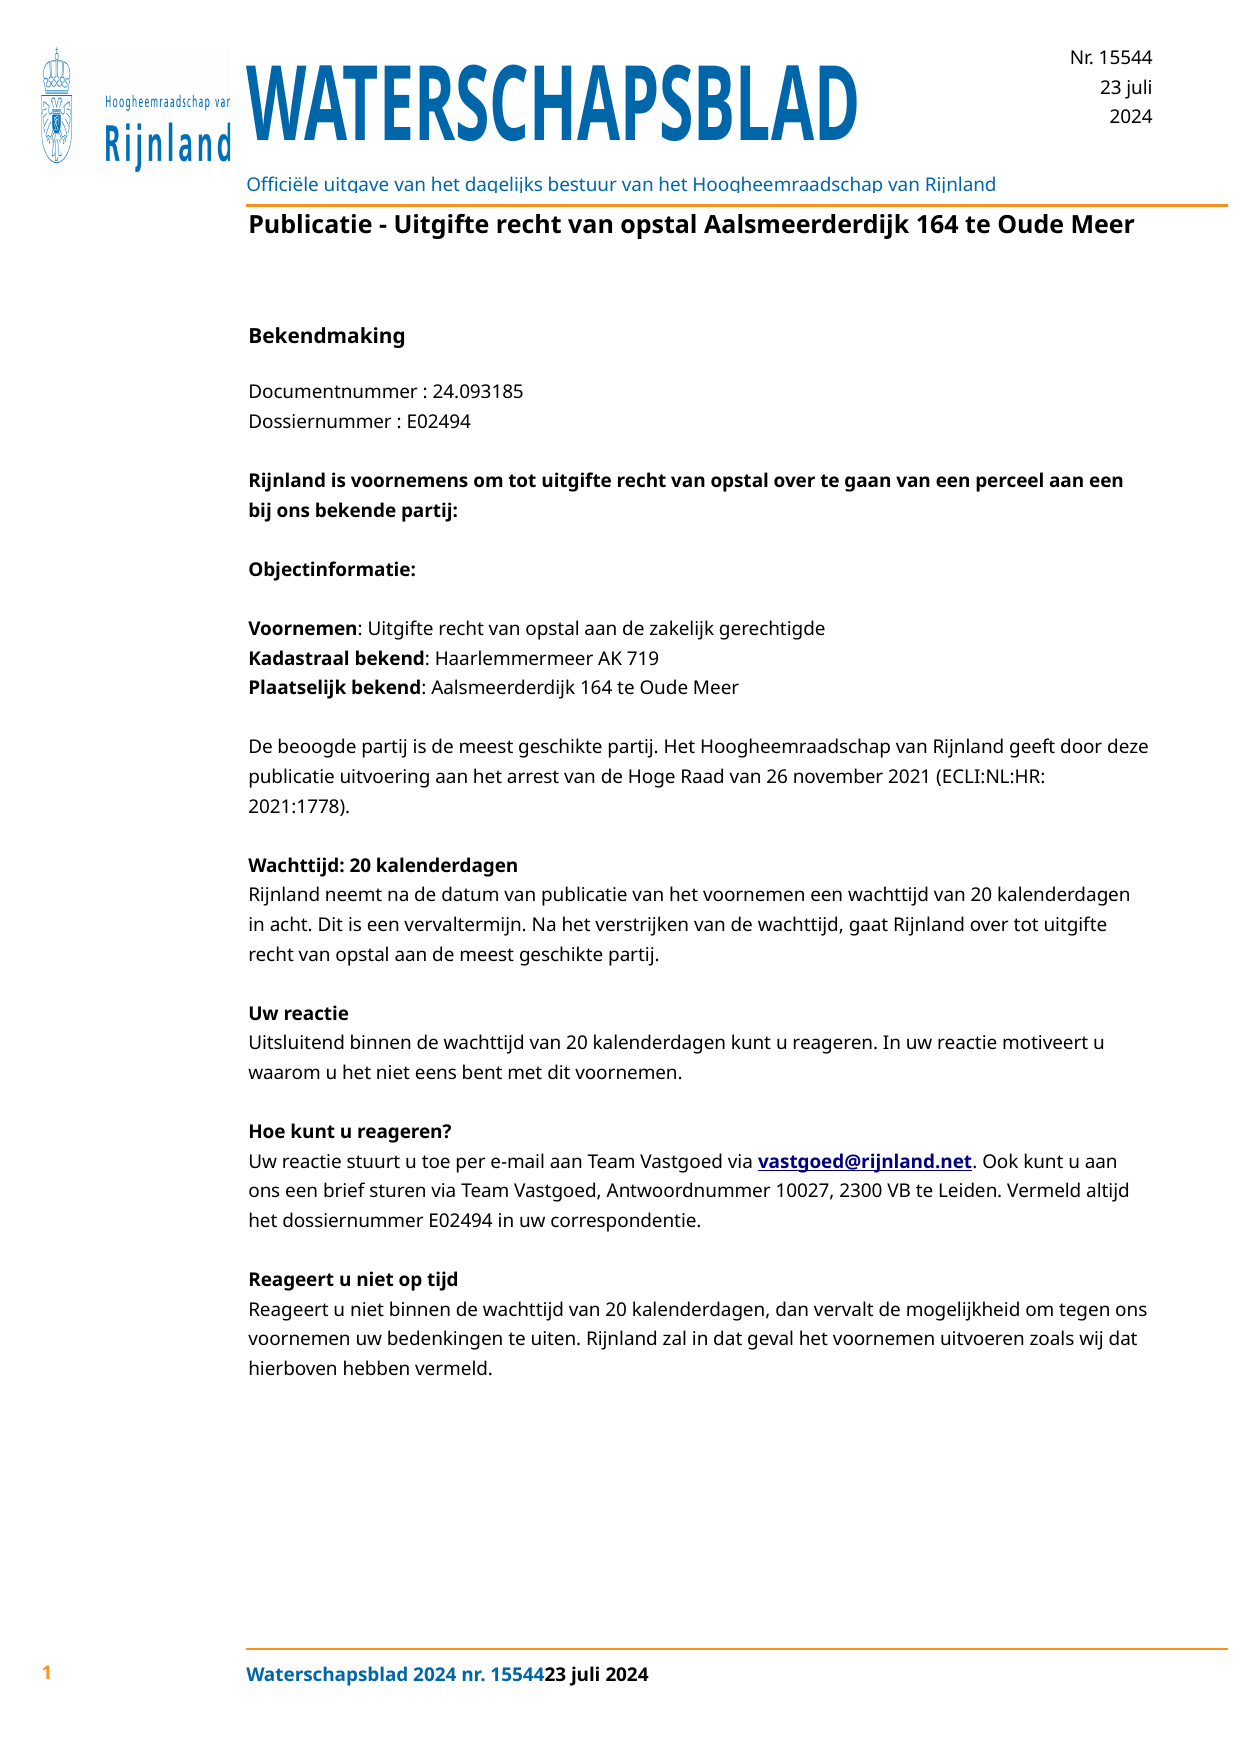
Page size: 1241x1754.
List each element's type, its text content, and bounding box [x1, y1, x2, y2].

text Uitsluitend binnen de wachttijd van 20 kalenderdagen kunt u reageren. In uw reactie motiveert u waarom u het niet eens bent met dit voornemen. [248, 1029, 1152, 1085]
text Uw reactie stuurt u toe per e-mail aan Team Vastgoed via vastgoed@rijnland.net. Ook kunt u aan ons een brief sturen via Team Vastgoed, Antwoordnummer 10027, 2300 VB te Leiden. Vermeld altijd het dossiernummer E02494 in uw correspondentie. [248, 1148, 1152, 1233]
text Bekendmaking [248, 321, 1152, 349]
text Wachttijd: 20 kalenderdagen [248, 852, 1152, 878]
text Objectinformatie: [248, 556, 1152, 582]
text Documentnummer : 24.093185 [248, 379, 1152, 404]
text De beoogde partij is de meest geschikte partij. Het Hoogheemraadschap van Rijnland geeft door deze publicatie uitvoering aan het arrest van de Hoge Raad van 26 november 2021 (ECLI:NL:HR: 2021:1778). [248, 734, 1152, 819]
text Hoe kunt u reageren? [248, 1118, 1152, 1144]
text Publicatie - Uitgifte recht van opstal Aalsmeerderdijk 164 te Oude Meer [248, 207, 1152, 241]
text Uw reactie [248, 1000, 1152, 1026]
text Kadastraal bekend: Haarlemmermeer AK 719 [248, 645, 1152, 671]
picture [41, 47, 231, 172]
text Rijnland is voornemens om tot uitgifte recht van opstal over te gaan van een perceel aan een bij ons bekende partij: [248, 467, 1152, 523]
text Reageert u niet op tijd [248, 1266, 1152, 1292]
text Voornemen: Uitgifte recht van opstal aan de zakelijk gerechtigde [248, 615, 1152, 641]
text Rijnland neemt na de datum van publicatie van het voornemen een wachttijd van 20 kalenderdagen in acht. Dit is een vervaltermijn. Na het verstrijken van de wachttijd, gaat Rijnland over tot uitgifte recht van opstal aan de meest geschikte partij. [248, 882, 1152, 967]
text Reageert u niet binnen de wachttijd van 20 kalenderdagen, dan vervalt de mogelijkheid om tegen ons voornemen uw bedenkingen te uiten. Rijnland zal in dat geval het voornemen uitvoeren zoals wij dat hierboven hebben vermeld. [248, 1296, 1152, 1381]
text Plaatselijk bekend: Aalsmeerderdijk 164 te Oude Meer [248, 674, 1152, 700]
text Dossiernummer : E02494 [248, 408, 1152, 434]
